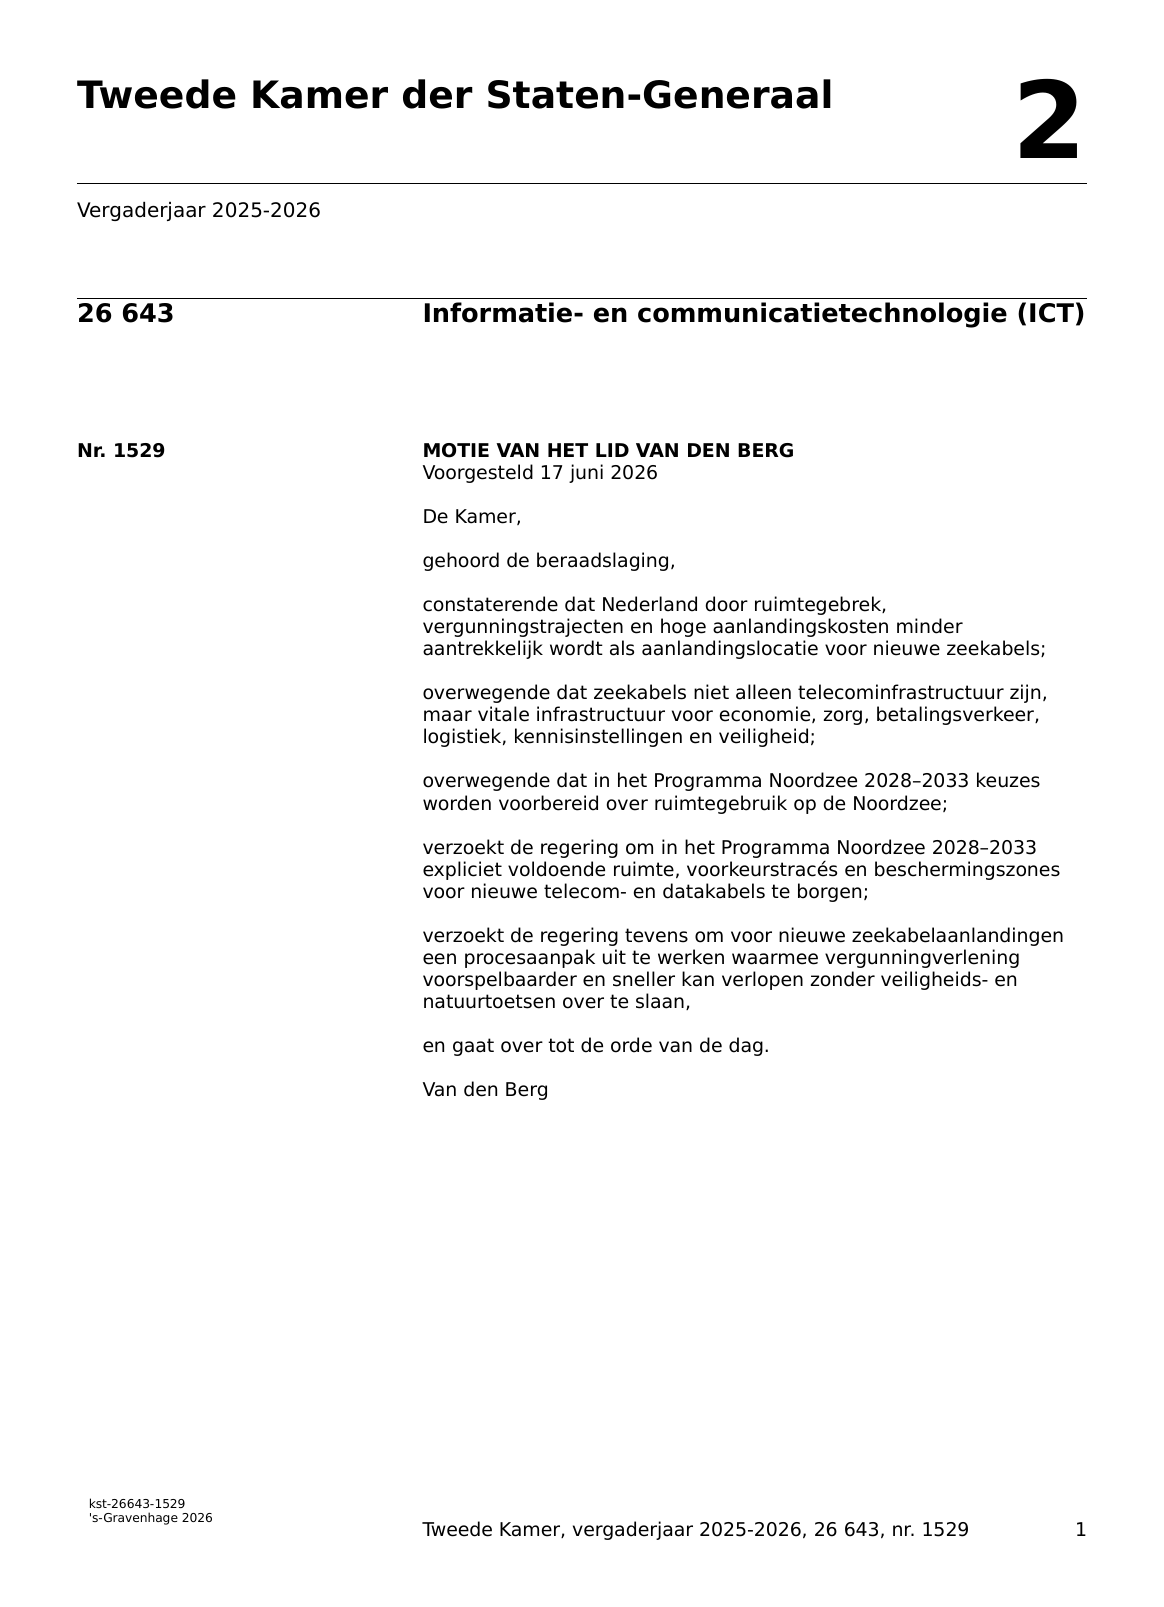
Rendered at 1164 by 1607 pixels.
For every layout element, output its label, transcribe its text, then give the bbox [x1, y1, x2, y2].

text verzoekt de regering tevens om voor nieuwe zeekabelaanlandingen een procesaanpak uit te werken waarmee vergunningverlening voorspelbaarder en sneller kan verlopen zonder veiligheids- en natuurtoetsen over te slaan, [422, 925, 1087, 1013]
table_header 2 [886, 59, 1087, 183]
text Voorgesteld 17 juni 2026 [422, 462, 1087, 484]
table_cell Vergaderjaar 2025-2026 [77, 184, 1087, 298]
text De Kamer, [422, 506, 1087, 528]
text overwegende dat zeekabels niet alleen telecominfrastructuur zijn, maar vitale infrastructuur voor economie, zorg, betalingsverkeer, logistiek, kennisinstellingen en veiligheid; [422, 682, 1087, 748]
text Van den Berg [422, 1079, 1087, 1101]
subtitle Nr. 1529 MOTIE VAN HET LID VAN DEN BERG [77, 440, 1087, 462]
text en gaat over tot de orde van de dag. [422, 1035, 1087, 1057]
text 's-Gravenhage 2026 [88, 1511, 323, 1525]
text kst-26643-1529 [88, 1497, 323, 1511]
table_header Tweede Kamer der Staten-Generaal [77, 59, 886, 183]
text constaterende dat Nederland door ruimtegebrek, vergunningstrajecten en hoge aanlandingskosten minder aantrekkelijk wordt als aanlandingslocatie voor nieuwe zeekabels; [422, 594, 1087, 660]
text gehoord de beraadslaging, [422, 550, 1087, 572]
subtitle 26 643 Informatie- en communicatietechnologie (ICT) [77, 299, 1087, 329]
text overwegende dat in het Programma Noordzee 2028–2033 keuzes worden voorbereid over ruimtegebruik op de Noordzee; [422, 770, 1087, 814]
text verzoekt de regering om in het Programma Noordzee 2028–2033 expliciet voldoende ruimte, voorkeurstracés en beschermingszones voor nieuwe telecom- en datakabels te borgen; [422, 837, 1087, 902]
